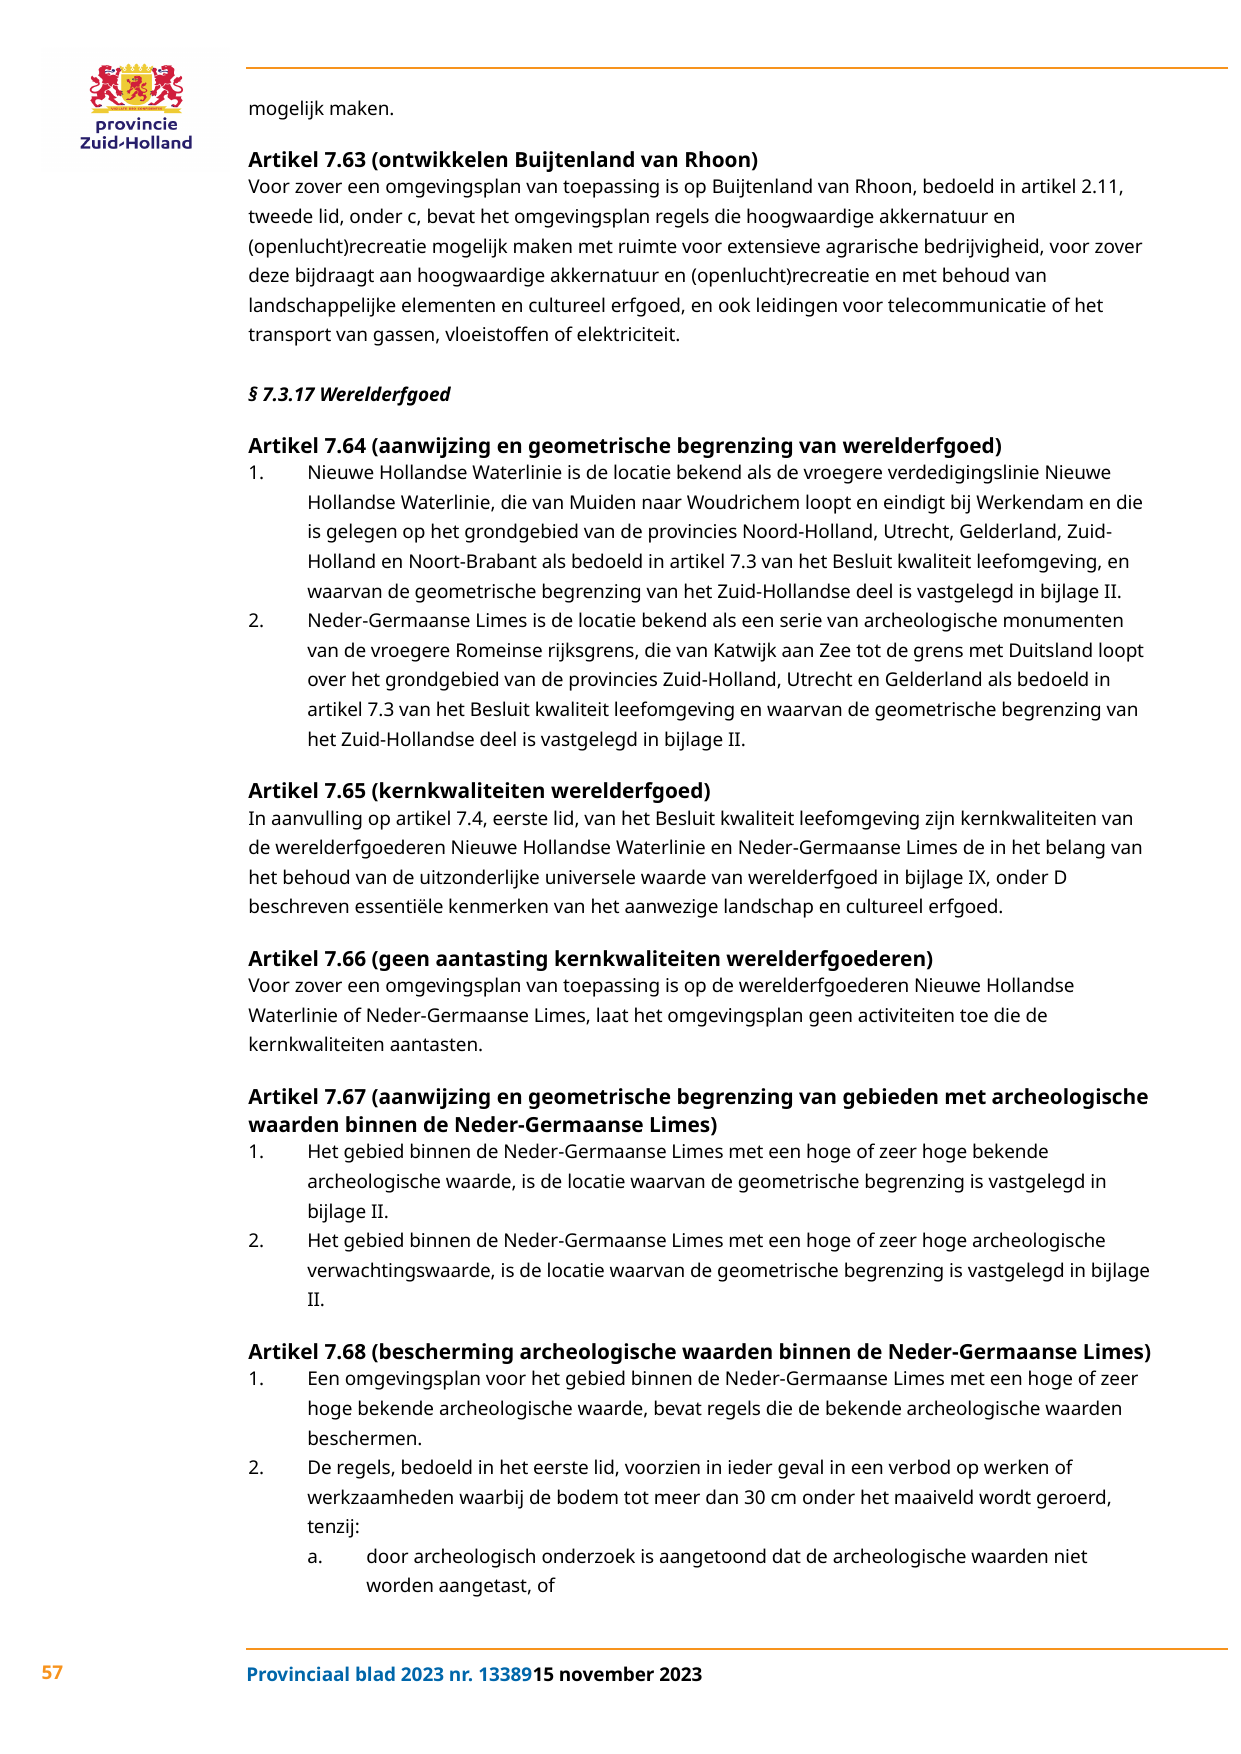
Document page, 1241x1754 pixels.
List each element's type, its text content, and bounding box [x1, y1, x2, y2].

list Het gebied binnen de Neder-Germaanse Limes met een hoge of zeer hoge bekende archeologische waarde, is de locatie waarvan de geometrische begrenzing is vastgelegd in bijlage II. [248, 1139, 1152, 1224]
text Artikel 7.68 (bescherming archeologische waarden binnen de Neder-Germaanse Limes) [248, 1337, 1152, 1366]
text Artikel 7.64 (aanwijzing en geometrische begrenzing van werelderfgoed) [248, 431, 1152, 459]
text § 7.3.17 Werelderfgoed [248, 381, 1152, 406]
text Artikel 7.66 (geen aantasting kernkwaliteiten werelderfgoederen) [248, 944, 1152, 972]
text Artikel 7.65 (kernkwaliteiten werelderfgoed) [248, 776, 1152, 805]
list Nieuwe Hollandse Waterlinie is de locatie bekend als de vroegere verdedigingslinie Nieuwe Hollandse Waterlinie, die van Muiden naar Woudrichem loopt en eindigt bij Werkendam en die is gelegen op het grondgebied van de provincies Noord-Holland, Utrecht, Gelderland, Zuid-Holland en Noort-Brabant als bedoeld in artikel 7.3 van het Besluit kwaliteit leefomgeving, en waarvan de geometrische begrenzing van het Zuid-Hollandse deel is vastgelegd in bijlage II. [248, 459, 1152, 604]
list Een omgevingsplan voor het gebied binnen de Neder-Germaanse Limes met een hoge of zeer hoge bekende archeologische waarde, bevat regels die de bekende archeologische waarden beschermen. [248, 1366, 1152, 1450]
text Artikel 7.63 (ontwikkelen Buijtenland van Rhoon) [248, 145, 1152, 174]
text mogelijk maken. [248, 95, 1152, 121]
text Voor zover een omgevingsplan van toepassing is op de werelderfgoederen Nieuwe Hollandse Waterlinie of Neder-Germaanse Limes, laat het omgevingsplan geen activiteiten toe die de kernkwaliteiten aantasten. [248, 972, 1152, 1057]
list Neder-Germaanse Limes is de locatie bekend als een serie van archeologische monumenten van de vroegere Romeinse rijksgrens, die van Katwijk aan Zee tot de grens met Duitsland loopt over het grondgebied van de provincies Zuid-Holland, Utrecht en Gelderland als bedoeld in artikel 7.3 van het Besluit kwaliteit leefomgeving en waarvan de geometrische begrenzing van het Zuid-Hollandse deel is vastgelegd in bijlage II. [248, 607, 1152, 752]
text Artikel 7.67 (aanwijzing en geometrische begrenzing van gebieden met archeologische waarden binnen de Neder-Germaanse Limes) [248, 1082, 1152, 1139]
text Voor zover een omgevingsplan van toepassing is op Buijtenland van Rhoon, bedoeld in artikel 2.11, tweede lid, onder c, bevat het omgevingsplan regels die hoogwaardige akkernatuur en (openlucht)recreatie mogelijk maken met ruimte voor extensieve agrarische bedrijvigheid, voor zover deze bijdraagt aan hoogwaardige akkernatuur en (openlucht)recreatie en met behoud van landschappelijke elementen en cultureel erfgoed, en ook leidingen voor telecommunicatie of het transport van gassen, vloeistoffen of elektriciteit. [248, 174, 1152, 347]
text In aanvulling op artikel 7.4, eerste lid, van het Besluit kwaliteit leefomgeving zijn kernkwaliteiten van de werelderfgoederen Nieuwe Hollandse Waterlinie en Neder-Germaanse Limes de in het belang van het behoud van de uitzonderlijke universele waarde van werelderfgoed in bijlage IX, onder D beschreven essentiële kenmerken van het aanwezige landschap en cultureel erfgoed. [248, 805, 1152, 919]
list door archeologisch onderzoek is aangetoond dat de archeologische waarden niet worden aangetast, of [307, 1543, 1152, 1598]
list Het gebied binnen de Neder-Germaanse Limes met een hoge of zeer hoge archeologische verwachtingswaarde, is de locatie waarvan de geometrische begrenzing is vastgelegd in bijlage II. [248, 1227, 1152, 1312]
picture [41, 47, 231, 172]
list De regels, bedoeld in het eerste lid, voorzien in ieder geval in een verbod op werken of werkzaamheden waarbij de bodem tot meer dan 30 cm onder het maaiveld wordt geroerd, tenzij: [248, 1454, 1152, 1539]
